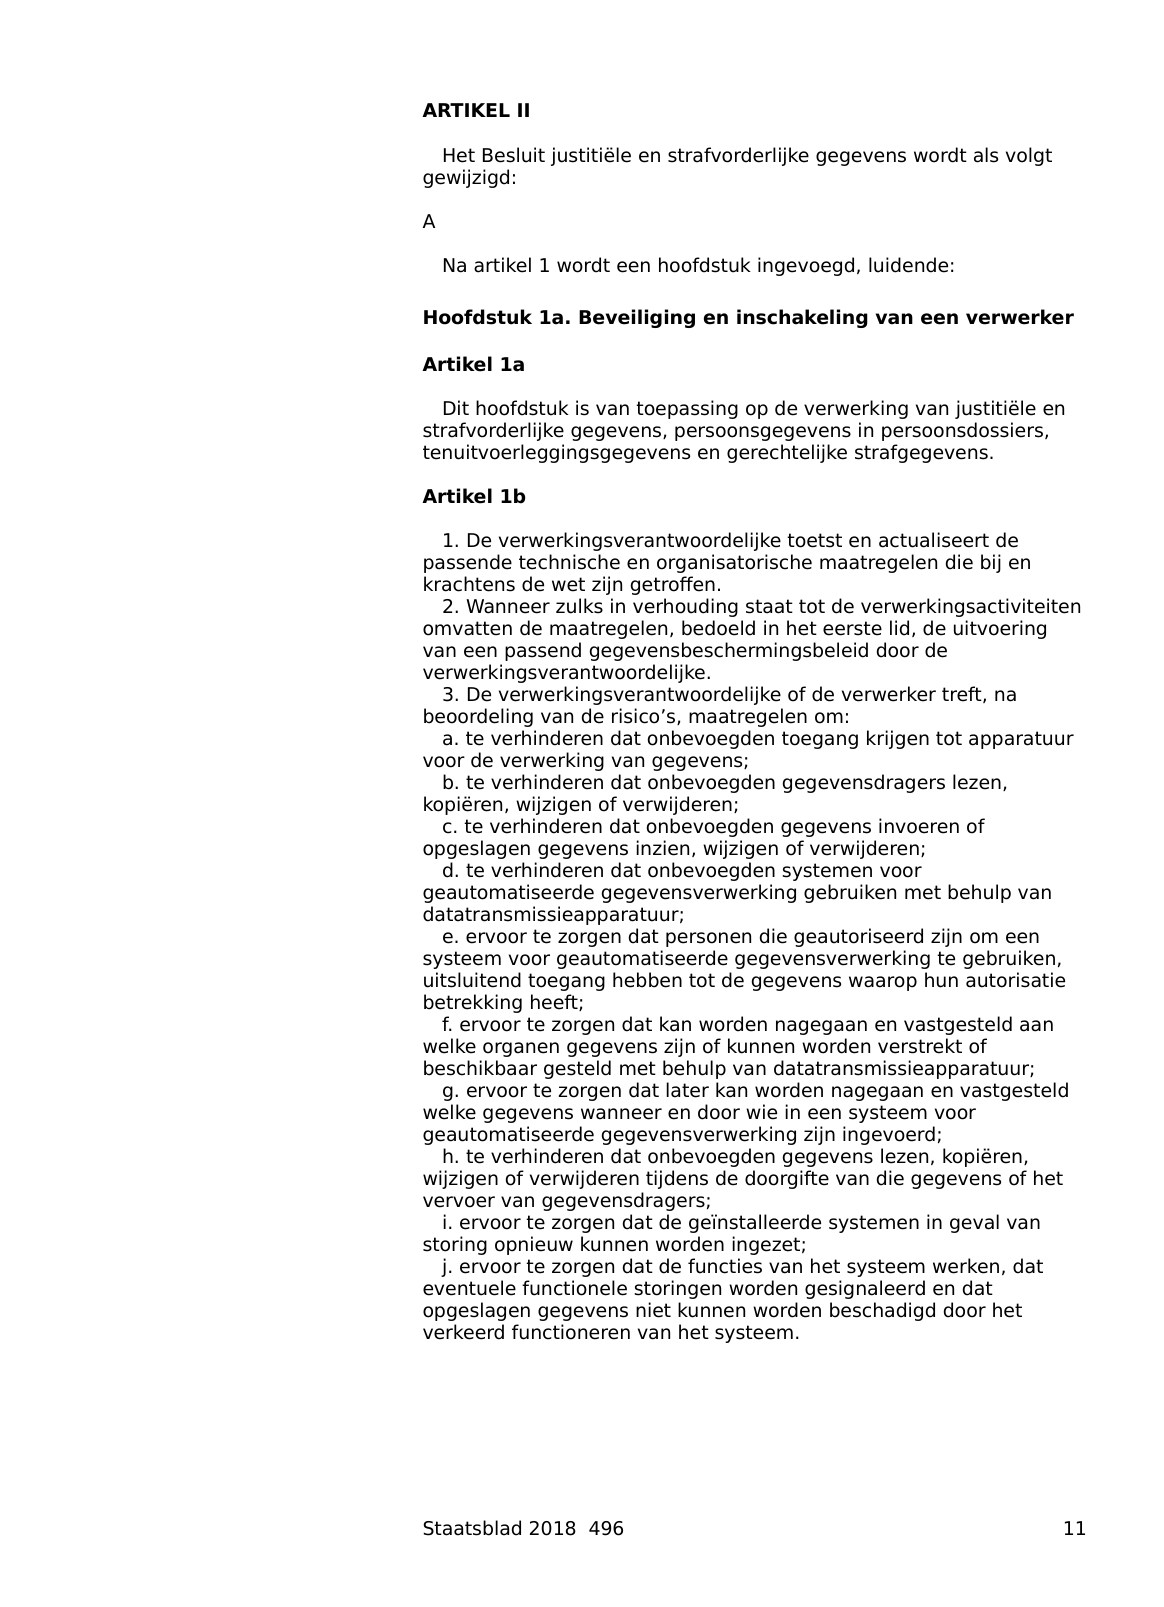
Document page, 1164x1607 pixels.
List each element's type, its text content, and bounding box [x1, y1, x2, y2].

text A [422, 211, 1087, 233]
text Het Besluit justitiële en strafvorderlijke gegevens wordt als volgt gewijzigd: [422, 144, 1087, 188]
text 3. De verwerkingsverantwoordelijke of de verwerker treft, na beoordeling van de risico’s, maatregelen om: [422, 684, 1087, 728]
subtitle ARTIKEL II [422, 100, 1087, 122]
text i. ervoor te zorgen dat de geïnstalleerde systemen in geval van storing opnieuw kunnen worden ingezet; [422, 1212, 1087, 1256]
text Dit hoofdstuk is van toepassing op de verwerking van justitiële en strafvorderlijke gegevens, persoonsgegevens in persoonsdossiers, tenuitvoerleggingsgegevens en gerechtelijke strafgegevens. [422, 398, 1087, 464]
subtitle Artikel 1b [422, 486, 1087, 508]
text j. ervoor te zorgen dat de functies van het systeem werken, dat eventuele functionele storingen worden gesignaleerd en dat opgeslagen gegevens niet kunnen worden beschadigd door het verkeerd functioneren van het systeem. [422, 1256, 1087, 1343]
text 2. Wanneer zulks in verhouding staat tot de verwerkingsactiviteiten omvatten de maatregelen, bedoeld in het eerste lid, de uitvoering van een passend gegevensbeschermingsbeleid door de verwerkingsverantwoordelijke. [422, 596, 1087, 684]
subtitle Hoofdstuk 1a. Beveiliging en inschakeling van een verwerker [422, 307, 1087, 329]
text h. te verhinderen dat onbevoegden gegevens lezen, kopiëren, wijzigen of verwijderen tijdens de doorgifte van die gegevens of het vervoer van gegevensdragers; [422, 1146, 1087, 1212]
subtitle Artikel 1a [422, 354, 1087, 376]
text Na artikel 1 wordt een hoofdstuk ingevoegd, luidende: [422, 255, 1087, 277]
text 1. De verwerkingsverantwoordelijke toetst en actualiseert de passende technische en organisatorische maatregelen die bij en krachtens de wet zijn getroffen. [422, 530, 1087, 596]
text e. ervoor te zorgen dat personen die geautoriseerd zijn om een systeem voor geautomatiseerde gegevensverwerking te gebruiken, uitsluitend toegang hebben tot de gegevens waarop hun autorisatie betrekking heeft; [422, 926, 1087, 1014]
text d. te verhinderen dat onbevoegden systemen voor geautomatiseerde gegevensverwerking gebruiken met behulp van datatransmissieapparatuur; [422, 860, 1087, 926]
text g. ervoor te zorgen dat later kan worden nagegaan en vastgesteld welke gegevens wanneer en door wie in een systeem voor geautomatiseerde gegevensverwerking zijn ingevoerd; [422, 1080, 1087, 1146]
text f. ervoor te zorgen dat kan worden nagegaan en vastgesteld aan welke organen gegevens zijn of kunnen worden verstrekt of beschikbaar gesteld met behulp van datatransmissieapparatuur; [422, 1014, 1087, 1080]
text c. te verhinderen dat onbevoegden gegevens invoeren of opgeslagen gegevens inzien, wijzigen of verwijderen; [422, 816, 1087, 860]
text b. te verhinderen dat onbevoegden gegevensdragers lezen, kopiëren, wijzigen of verwijderen; [422, 772, 1087, 816]
text a. te verhinderen dat onbevoegden toegang krijgen tot apparatuur voor de verwerking van gegevens; [422, 728, 1087, 772]
